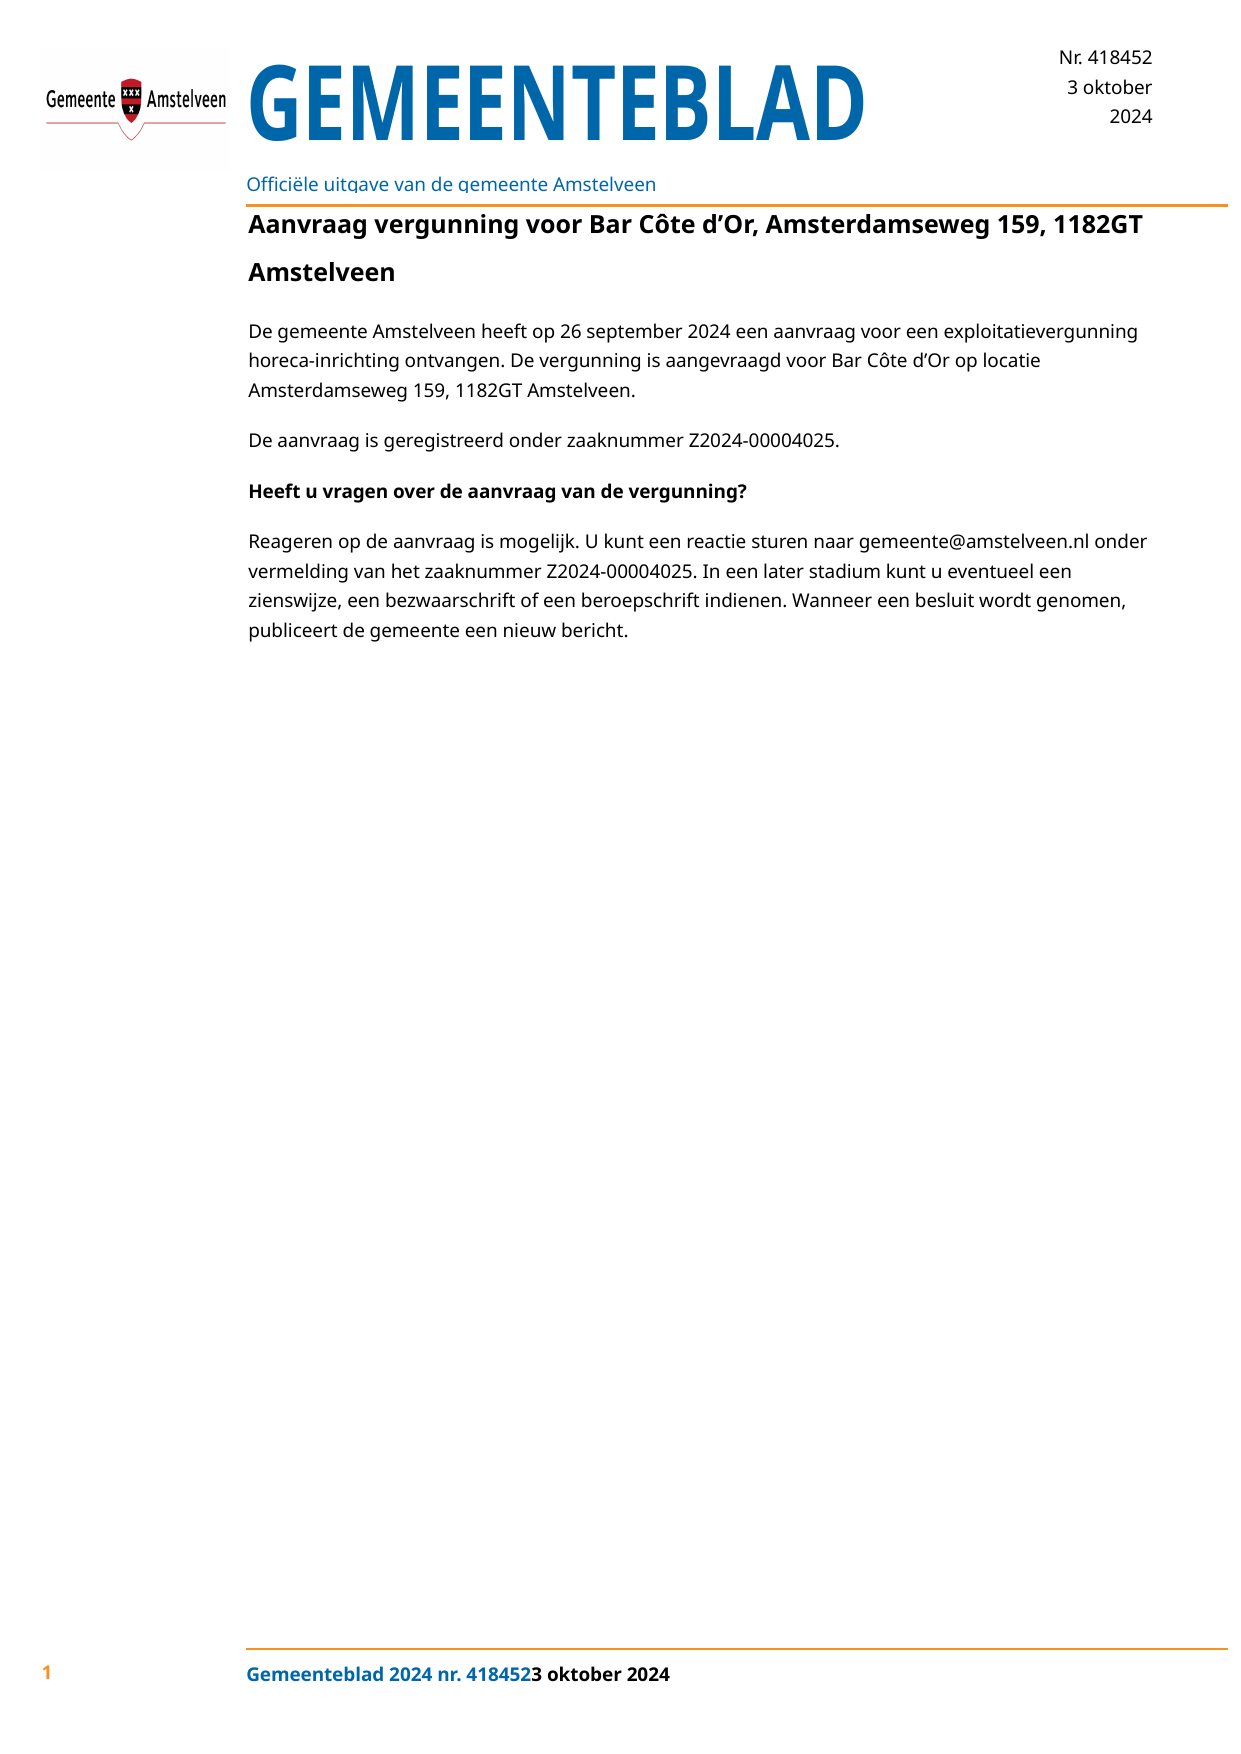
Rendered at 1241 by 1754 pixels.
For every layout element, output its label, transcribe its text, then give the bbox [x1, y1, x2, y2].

text Reageren op de aanvraag is mogelijk. U kunt een reactie sturen naar gemeente@amstelveen.nl onder vermelding van het zaaknummer Z2024-00004025. In een later stadium kunt u eventueel een zienswijze, een bezwaarschrift of een beroepschrift indienen. Wanneer een besluit wordt genomen, publiceert de gemeente een nieuw bericht. [248, 528, 1152, 643]
picture [41, 47, 231, 172]
text Heeft u vragen over de aanvraag van de vergunning? [248, 478, 1152, 504]
text De gemeente Amstelveen heeft op 26 september 2024 een aanvraag voor een exploitatievergunning horeca-inrichting ontvangen. De vergunning is aangevraagd voor Bar Côte d’Or op locatie Amsterdamseweg 159, 1182GT Amstelveen. [248, 318, 1152, 403]
text De aanvraag is geregistreerd onder zaaknummer Z2024-00004025. [248, 427, 1152, 453]
text Aanvraag vergunning voor Bar Côte d’Or, Amsterdamseweg 159, 1182GT Amstelveen [248, 207, 1152, 288]
